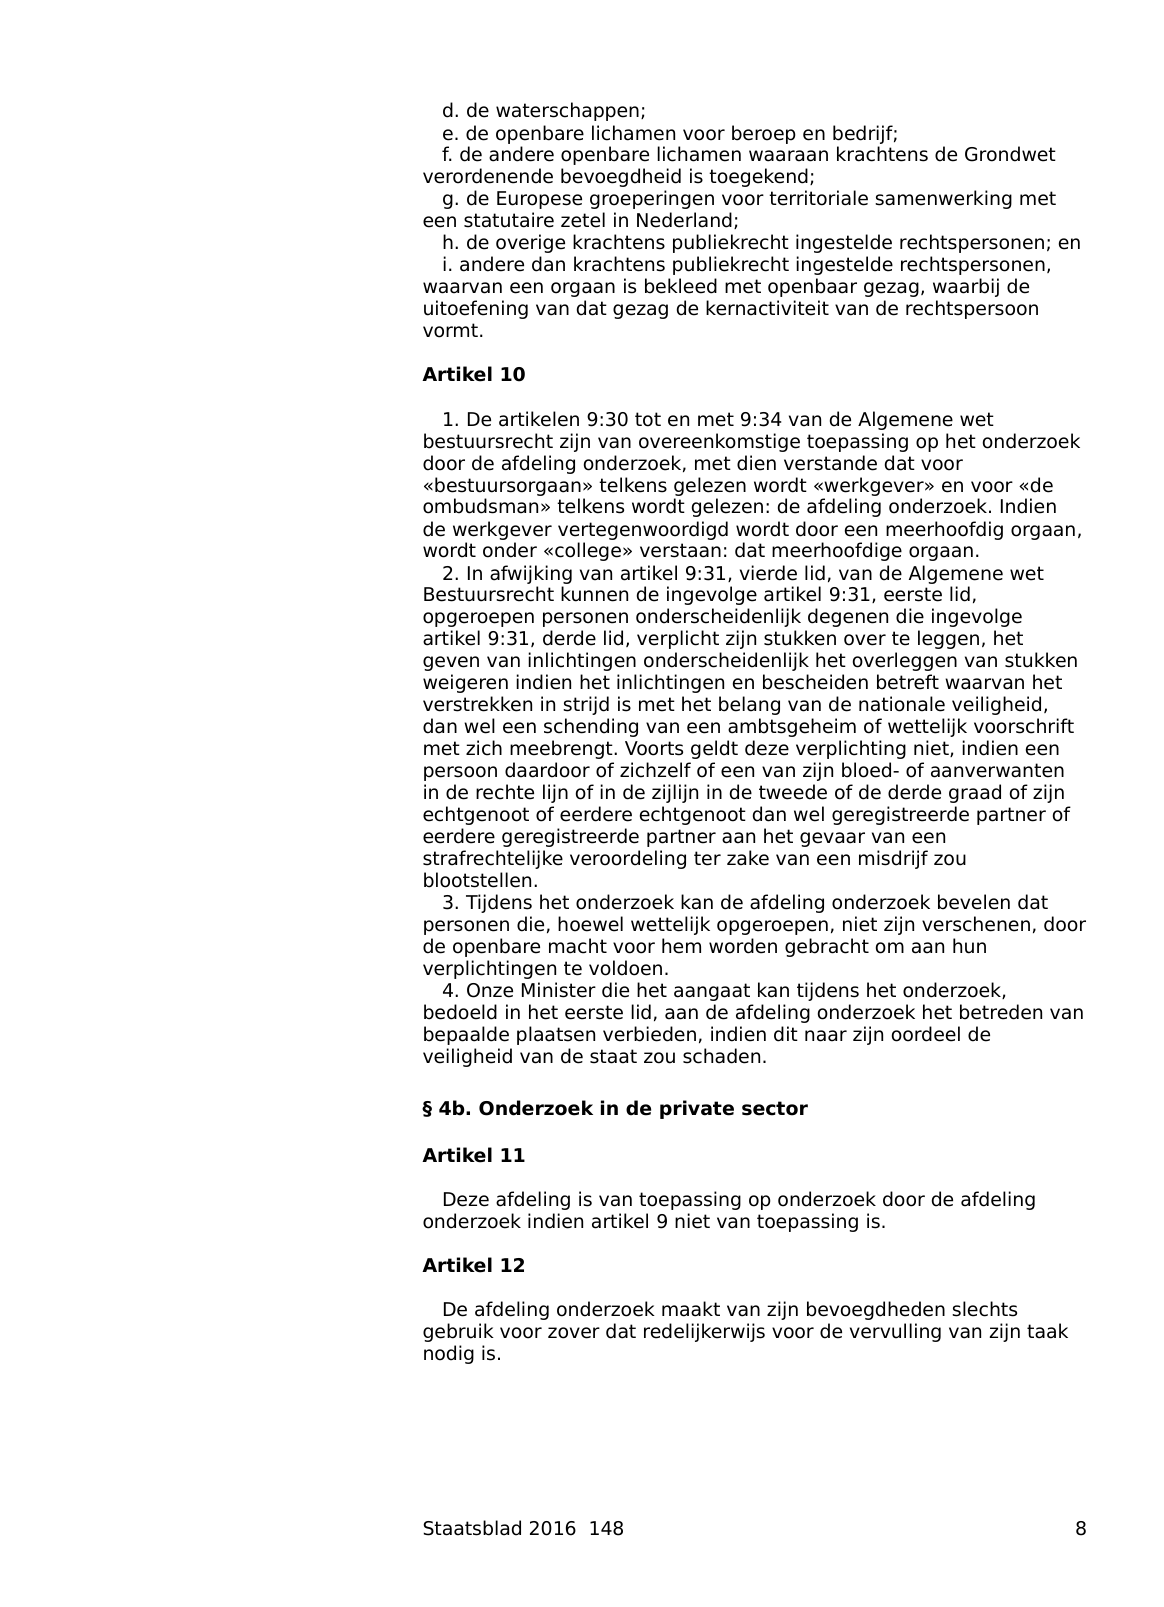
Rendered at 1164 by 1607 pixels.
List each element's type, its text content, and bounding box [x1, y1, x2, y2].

text g. de Europese groeperingen voor territoriale samenwerking met een statutaire zetel in Nederland; [422, 188, 1087, 232]
text 3. Tijdens het onderzoek kan de afdeling onderzoek bevelen dat personen die, hoewel wettelijk opgeroepen, niet zijn verschenen, door de openbare macht voor hem worden gebracht om aan hun verplichtingen te voldoen. [422, 892, 1087, 980]
text 1. De artikelen 9:30 tot en met 9:34 van de Algemene wet bestuursrecht zijn van overeenkomstige toepassing op het onderzoek door de afdeling onderzoek, met dien verstande dat voor «bestuursorgaan» telkens gelezen wordt «werkgever» en voor «de ombudsman» telkens wordt gelezen: de afdeling onderzoek. Indien de werkgever vertegenwoordigd wordt door een meerhoofdig orgaan, wordt onder «college» verstaan: dat meerhoofdige orgaan. [422, 408, 1087, 562]
text Deze afdeling is van toepassing op onderzoek door de afdeling onderzoek indien artikel 9 niet van toepassing is. [422, 1189, 1087, 1233]
subtitle Artikel 10 [422, 364, 1087, 386]
text e. de openbare lichamen voor beroep en bedrijf; [422, 122, 1087, 144]
text De afdeling onderzoek maakt van zijn bevoegdheden slechts gebruik voor zover dat redelijkerwijs voor de vervulling van zijn taak nodig is. [422, 1299, 1087, 1365]
text f. de andere openbare lichamen waaraan krachtens de Grondwet verordenende bevoegdheid is toegekend; [422, 144, 1087, 188]
text 2. In afwijking van artikel 9:31, vierde lid, van de Algemene wet Bestuursrecht kunnen de ingevolge artikel 9:31, eerste lid, opgeroepen personen onderscheidenlijk degenen die ingevolge artikel 9:31, derde lid, verplicht zijn stukken over te leggen, het geven van inlichtingen onderscheidenlijk het overleggen van stukken weigeren indien het inlichtingen en bescheiden betreft waarvan het verstrekken in strijd is met het belang van de nationale veiligheid, dan wel een schending van een ambtsgeheim of wettelijk voorschrift met zich meebrengt. Voorts geldt deze verplichting niet, indien een persoon daardoor of zichzelf of een van zijn bloed- of aanverwanten in de rechte lijn of in de zijlijn in de tweede of de derde graad of zijn echtgenoot of eerdere echtgenoot dan wel geregistreerde partner of eerdere geregistreerde partner aan het gevaar van een strafrechtelijke veroordeling ter zake van een misdrijf zou blootstellen. [422, 562, 1087, 892]
subtitle § 4b. Onderzoek in de private sector [422, 1098, 1087, 1120]
text d. de waterschappen; [422, 100, 1087, 122]
subtitle Artikel 12 [422, 1255, 1087, 1277]
text h. de overige krachtens publiekrecht ingestelde rechtspersonen; en [422, 232, 1087, 254]
text i. andere dan krachtens publiekrecht ingestelde rechtspersonen, waarvan een orgaan is bekleed met openbaar gezag, waarbij de uitoefening van dat gezag de kernactiviteit van de rechtspersoon vormt. [422, 254, 1087, 342]
text 4. Onze Minister die het aangaat kan tijdens het onderzoek, bedoeld in het eerste lid, aan de afdeling onderzoek het betreden van bepaalde plaatsen verbieden, indien dit naar zijn oordeel de veiligheid van de staat zou schaden. [422, 980, 1087, 1068]
subtitle Artikel 11 [422, 1145, 1087, 1167]
